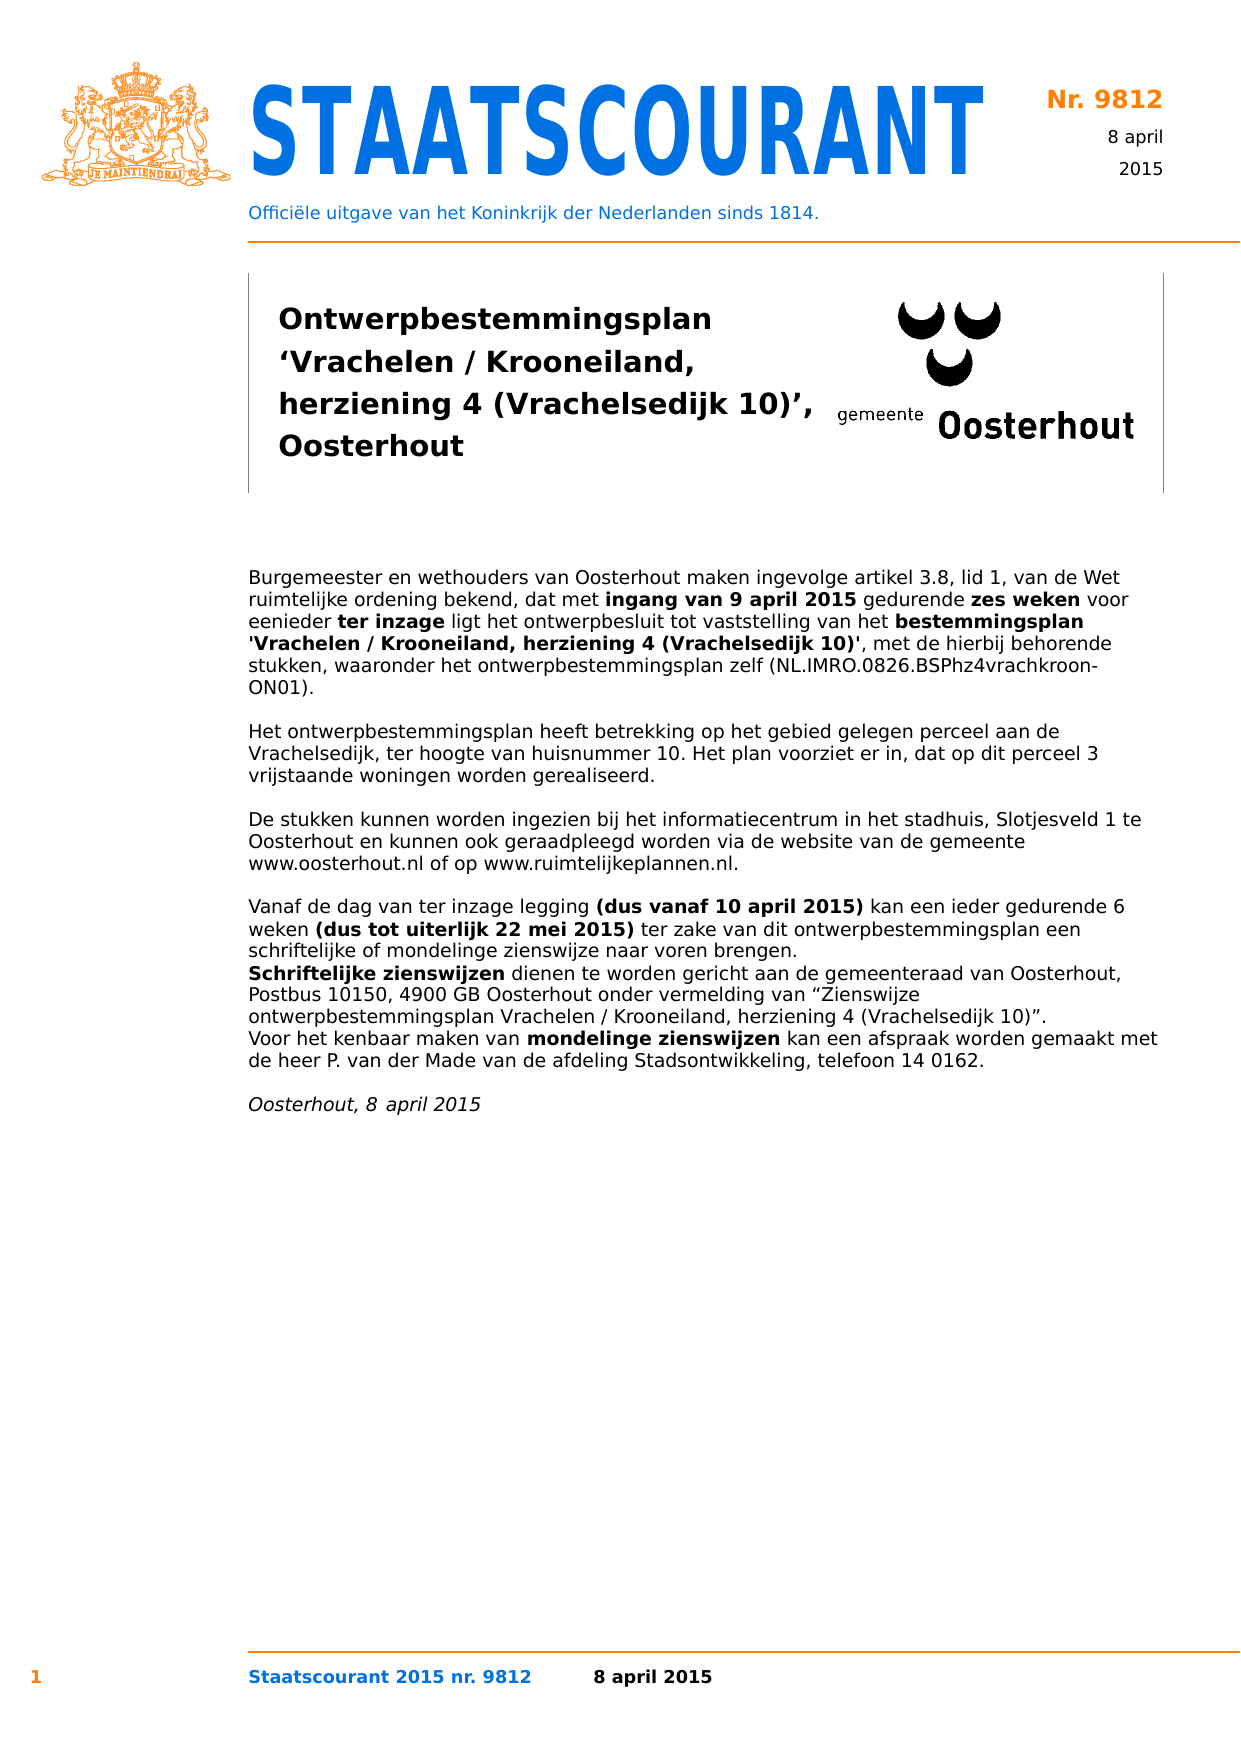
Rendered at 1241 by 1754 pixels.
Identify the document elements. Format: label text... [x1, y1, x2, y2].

picture [838, 302, 1134, 439]
text Voor het kenbaar maken van mondelinge zienswijzen kan een afspraak worden gemaakt met de heer P. van der Made van de afdeling Stadsontwikkeling, telefoon 14 0162. [248, 1028, 1163, 1072]
table_header STAATSCOURANT [248, 62, 998, 203]
table_cell 2015 [998, 153, 1240, 203]
text Vanaf de dag van ter inzage legging (dus vanaf 10 april 2015) kan een ieder gedurende 6 weken (dus tot uiterlijk 22 mei 2015) ter zake van dit ontwerpbestemmingsplan een schriftelijke of mondelinge zienswijze naar voren brengen. [248, 896, 1163, 962]
table_header Nr. 9812 [998, 62, 1240, 121]
text Het ontwerpbestemmingsplan heeft betrekking op het gebied gelegen perceel aan de Vrachelsedijk, ter hoogte van huisnummer 10. Het plan voorziet er in, dat op dit perceel 3 vrijstaande woningen worden gerealiseerd. [248, 721, 1163, 787]
table_cell Officiële uitgave van het Koninkrijk der Nederlanden sinds 1814. [248, 203, 1240, 241]
table_cell 8 april [998, 121, 1240, 153]
text Schriftelijke zienswijzen dienen te worden gericht aan de gemeenteraad van Oosterhout, Postbus 10150, 4900 GB Oosterhout onder vermelding van “Zienswijze ontwerpbestemmingsplan Vrachelen / Krooneiland, herziening 4 (Vrachelsedijk 10)”. [248, 962, 1163, 1028]
text Burgemeester en wethouders van Oosterhout maken ingevolge artikel 3.8, lid 1, van de Wet ruimtelijke ordening bekend, dat met ingang van 9 april 2015 gedurende zes weken voor eenieder ter inzage ligt het ontwerpbesluit tot vaststelling van het bestemmingsplan 'Vrachelen / Krooneiland, herziening 4 (Vrachelsedijk 10)', met de hierbij behorende stukken, waaronder het ontwerpbestemmingsplan zelf (NL.IMRO.0826.BSPhz4vrachkroon-ON01). [248, 567, 1163, 699]
table_header [25, 62, 248, 241]
text Oosterhout, 8 april 2015 [248, 1094, 1163, 1116]
text De stukken kunnen worden ingezien bij het informatiecentrum in het stadhuis, Slotjesveld 1 te Oosterhout en kunnen ook geraadpleegd worden via de website van de gemeente www.oosterhout.nl of op www.ruimtelijkeplannen.nl. [248, 809, 1163, 874]
subtitle Ontwerpbestemmingsplan ‘Vrachelen / Krooneiland, herziening 4 (Vrachelsedijk 10)’, Oosterhout [249, 273, 1163, 493]
picture [41, 62, 231, 186]
